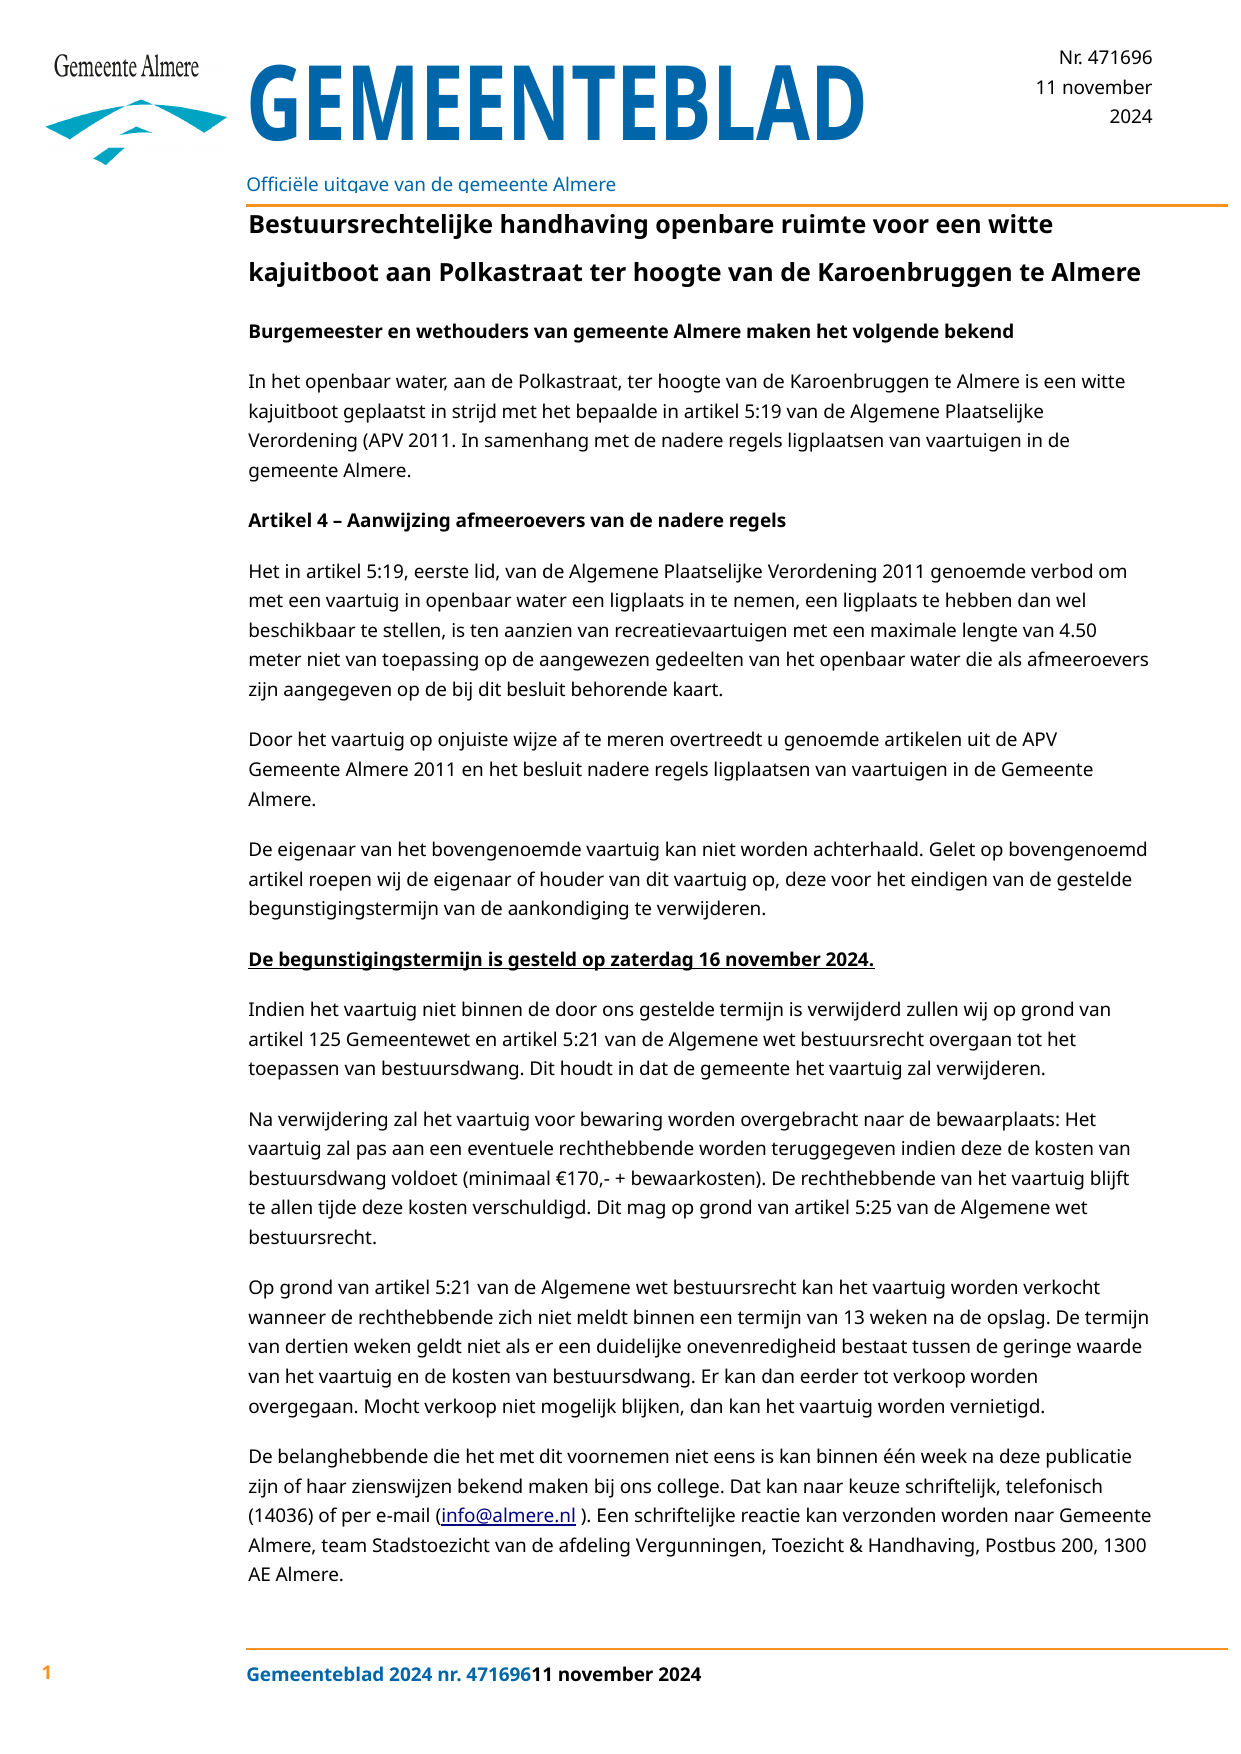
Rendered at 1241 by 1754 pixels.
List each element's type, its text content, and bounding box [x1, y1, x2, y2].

text In het openbaar water, aan de Polkastraat, ter hoogte van de Karoenbruggen te Almere is een witte kajuitboot geplaatst in strijd met het bepaalde in artikel 5:19 van de Algemene Plaatselijke Verordening (APV 2011. In samenhang met de nadere regels ligplaatsen van vaartuigen in de gemeente Almere. [248, 368, 1152, 483]
text Door het vaartuig op onjuiste wijze af te meren overtreedt u genoemde artikelen uit de APV Gemeente Almere 2011 en het besluit nadere regels ligplaatsen van vaartuigen in de Gemeente Almere. [248, 727, 1152, 812]
text Burgemeester en wethouders van gemeente Almere maken het volgende bekend [248, 318, 1152, 344]
text Na verwijdering zal het vaartuig voor bewaring worden overgebracht naar de bewaarplaats: Het vaartuig zal pas aan een eventuele rechthebbende worden teruggegeven indien deze de kosten van bestuursdwang voldoet (minimaal €170,- + bewaarkosten). De rechthebbende van het vaartuig blijft te allen tijde deze kosten verschuldigd. Dit mag op grond van artikel 5:25 van de Algemene wet bestuursrecht. [248, 1106, 1152, 1250]
text Het in artikel 5:19, eerste lid, van de Algemene Plaatselijke Verordening 2011 genoemde verbod om met een vaartuig in openbaar water een ligplaats in te nemen, een ligplaats te hebben dan wel beschikbaar te stellen, is ten aanzien van recreatievaartuigen met een maximale lengte van 4.50 meter niet van toepassing op de aangewezen gedeelten van het openbaar water die als afmeeroevers zijn aangegeven op de bij dit besluit behorende kaart. [248, 558, 1152, 702]
text Bestuursrechtelijke handhaving openbare ruimte voor een witte kajuitboot aan Polkastraat ter hoogte van de Karoenbruggen te Almere [248, 207, 1152, 288]
text Indien het vaartuig niet binnen de door ons gestelde termijn is verwijderd zullen wij op grond van artikel 125 Gemeentewet en artikel 5:21 van de Algemene wet bestuursrecht overgaan tot het toepassen van bestuursdwang. Dit houdt in dat de gemeente het vaartuig zal verwijderen. [248, 996, 1152, 1081]
text De belanghebbende die het met dit voornemen niet eens is kan binnen één week na deze publicatie zijn of haar zienswijzen bekend maken bij ons college. Dat kan naar keuze schriftelijk, telefonisch (14036) of per e-mail (info@almere.nl ). Een schriftelijke reactie kan verzonden worden naar Gemeente Almere, team Stadstoezicht van de afdeling Vergunningen, Toezicht & Handhaving, Postbus 200, 1300 AE Almere. [248, 1443, 1152, 1587]
text Op grond van artikel 5:21 van de Algemene wet bestuursrecht kan het vaartuig worden verkocht wanneer de rechthebbende zich niet meldt binnen een termijn van 13 weken na de opslag. De termijn van dertien weken geldt niet als er een duidelijke onevenredigheid bestaat tussen de geringe waarde van het vaartuig en de kosten van bestuursdwang. Er kan dan eerder tot verkoop worden overgegaan. Mocht verkoop niet mogelijk blijken, dan kan het vaartuig worden vernietigd. [248, 1274, 1152, 1419]
text De eigenaar van het bovengenoemde vaartuig kan niet worden achterhaald. Gelet op bovengenoemd artikel roepen wij de eigenaar of houder van dit vaartuig op, deze voor het eindigen van de gestelde begunstigingstermijn van de aankondiging te verwijderen. [248, 836, 1152, 921]
text De begunstigingstermijn is gesteld op zaterdag 16 november 2024. [248, 946, 1152, 972]
picture [41, 47, 231, 172]
text Artikel 4 – Aanwijzing afmeeroevers van de nadere regels [248, 507, 1152, 533]
